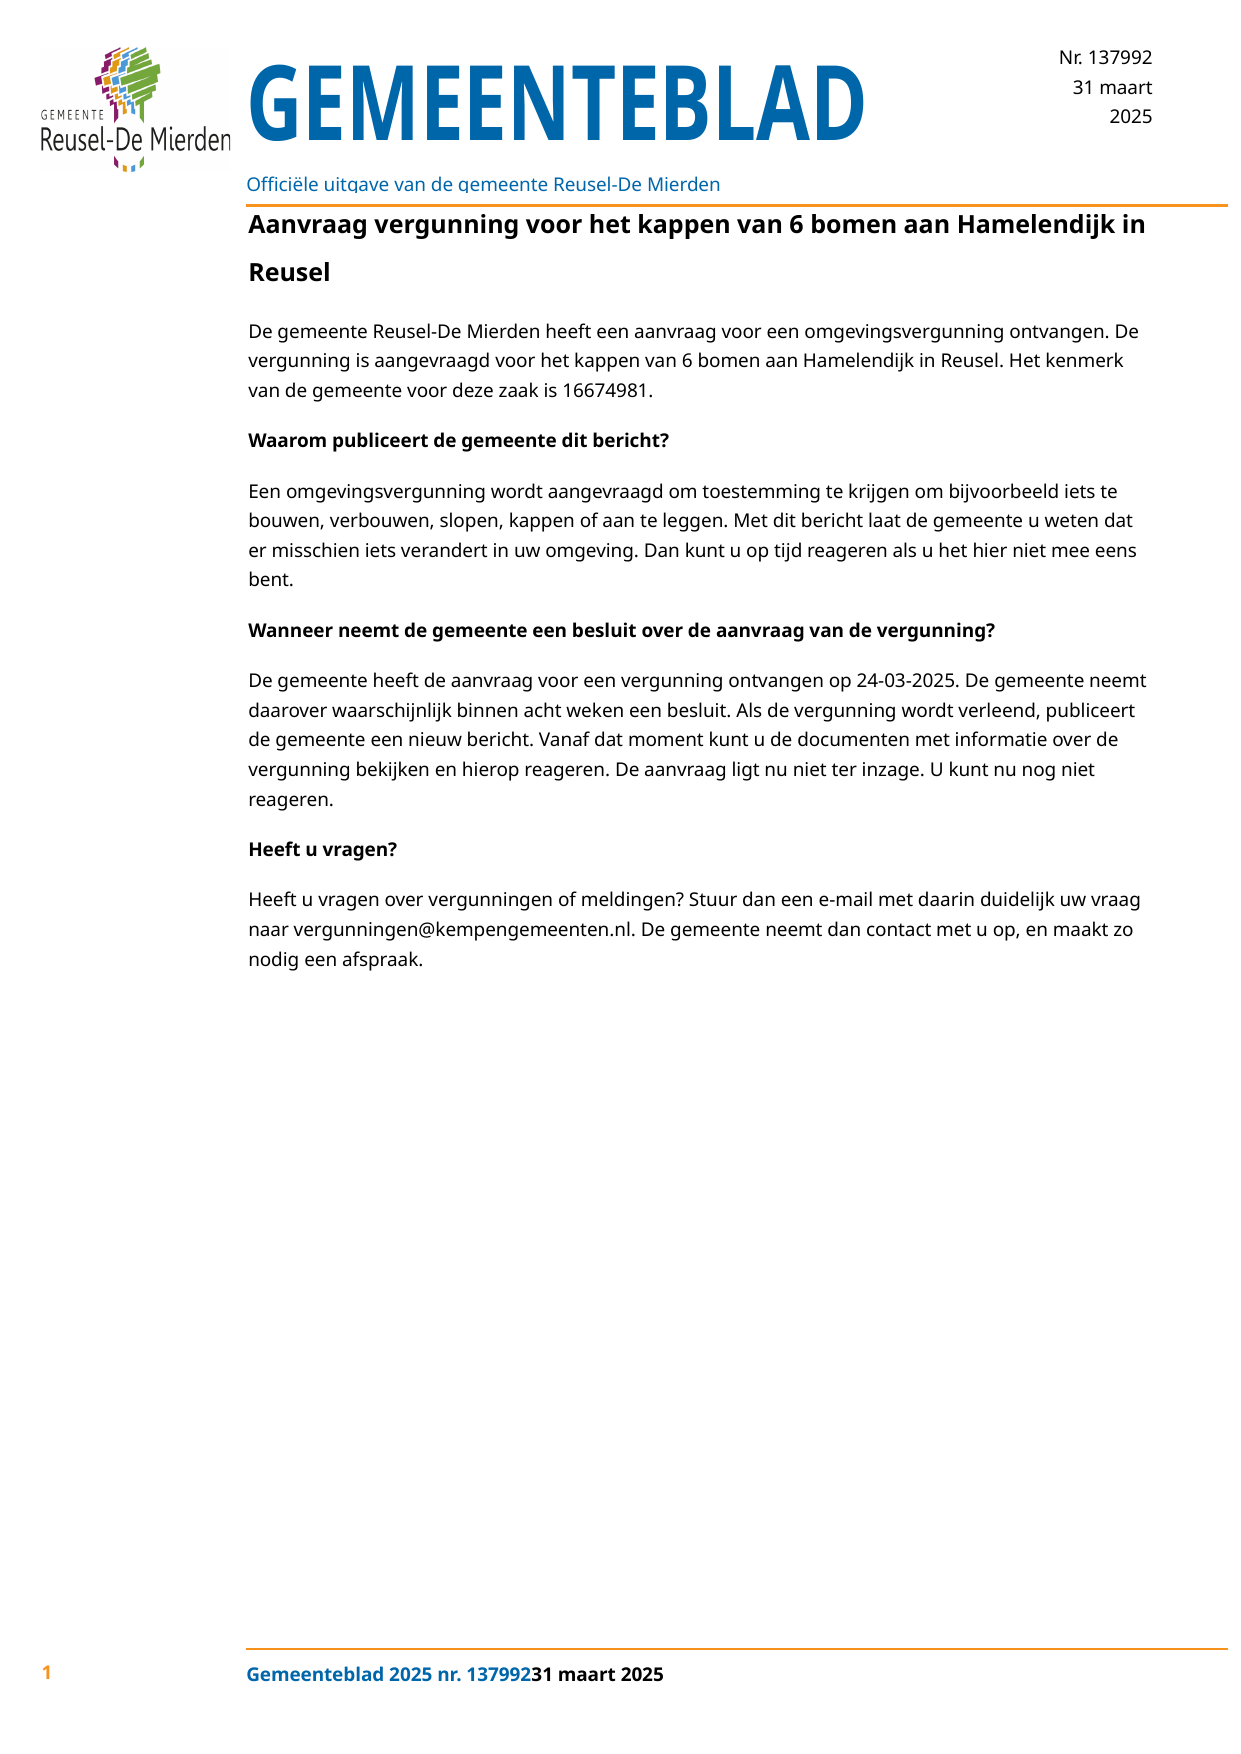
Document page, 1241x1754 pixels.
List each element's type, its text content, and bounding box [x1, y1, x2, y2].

text De gemeente heeft de aanvraag voor een vergunning ontvangen op 24-03-2025. De gemeente neemt daarover waarschijnlijk binnen acht weken een besluit. Als de vergunning wordt verleend, publiceert de gemeente een nieuw bericht. Vanaf dat moment kunt u de documenten met informatie over de vergunning bekijken en hierop reageren. De aanvraag ligt nu niet ter inzage. U kunt nu nog niet reageren. [248, 667, 1152, 812]
text Heeft u vragen over vergunningen of meldingen? Stuur dan een e-mail met daarin duidelijk uw vraag naar vergunningen@kempengemeenten.nl. De gemeente neemt dan contact met u op, en maakt zo nodig een afspraak. [248, 887, 1152, 972]
text Heeft u vragen? [248, 836, 1152, 862]
text De gemeente Reusel-De Mierden heeft een aanvraag voor een omgevingsvergunning ontvangen. De vergunning is aangevraagd voor het kappen van 6 bomen aan Hamelendijk in Reusel. Het kenmerk van de gemeente voor deze zaak is 16674981. [248, 318, 1152, 403]
text Aanvraag vergunning voor het kappen van 6 bomen aan Hamelendijk in Reusel [248, 207, 1152, 288]
text Een omgevingsvergunning wordt aangevraagd om toestemming te krijgen om bijvoorbeeld iets te bouwen, verbouwen, slopen, kappen of aan te leggen. Met dit bericht laat de gemeente u weten dat er misschien iets verandert in uw omgeving. Dan kunt u op tijd reageren als u het hier niet mee eens bent. [248, 478, 1152, 592]
picture [41, 47, 231, 172]
text Wanneer neemt de gemeente een besluit over de aanvraag van de vergunning? [248, 617, 1152, 643]
text Waarom publiceert de gemeente dit bericht? [248, 427, 1152, 453]
